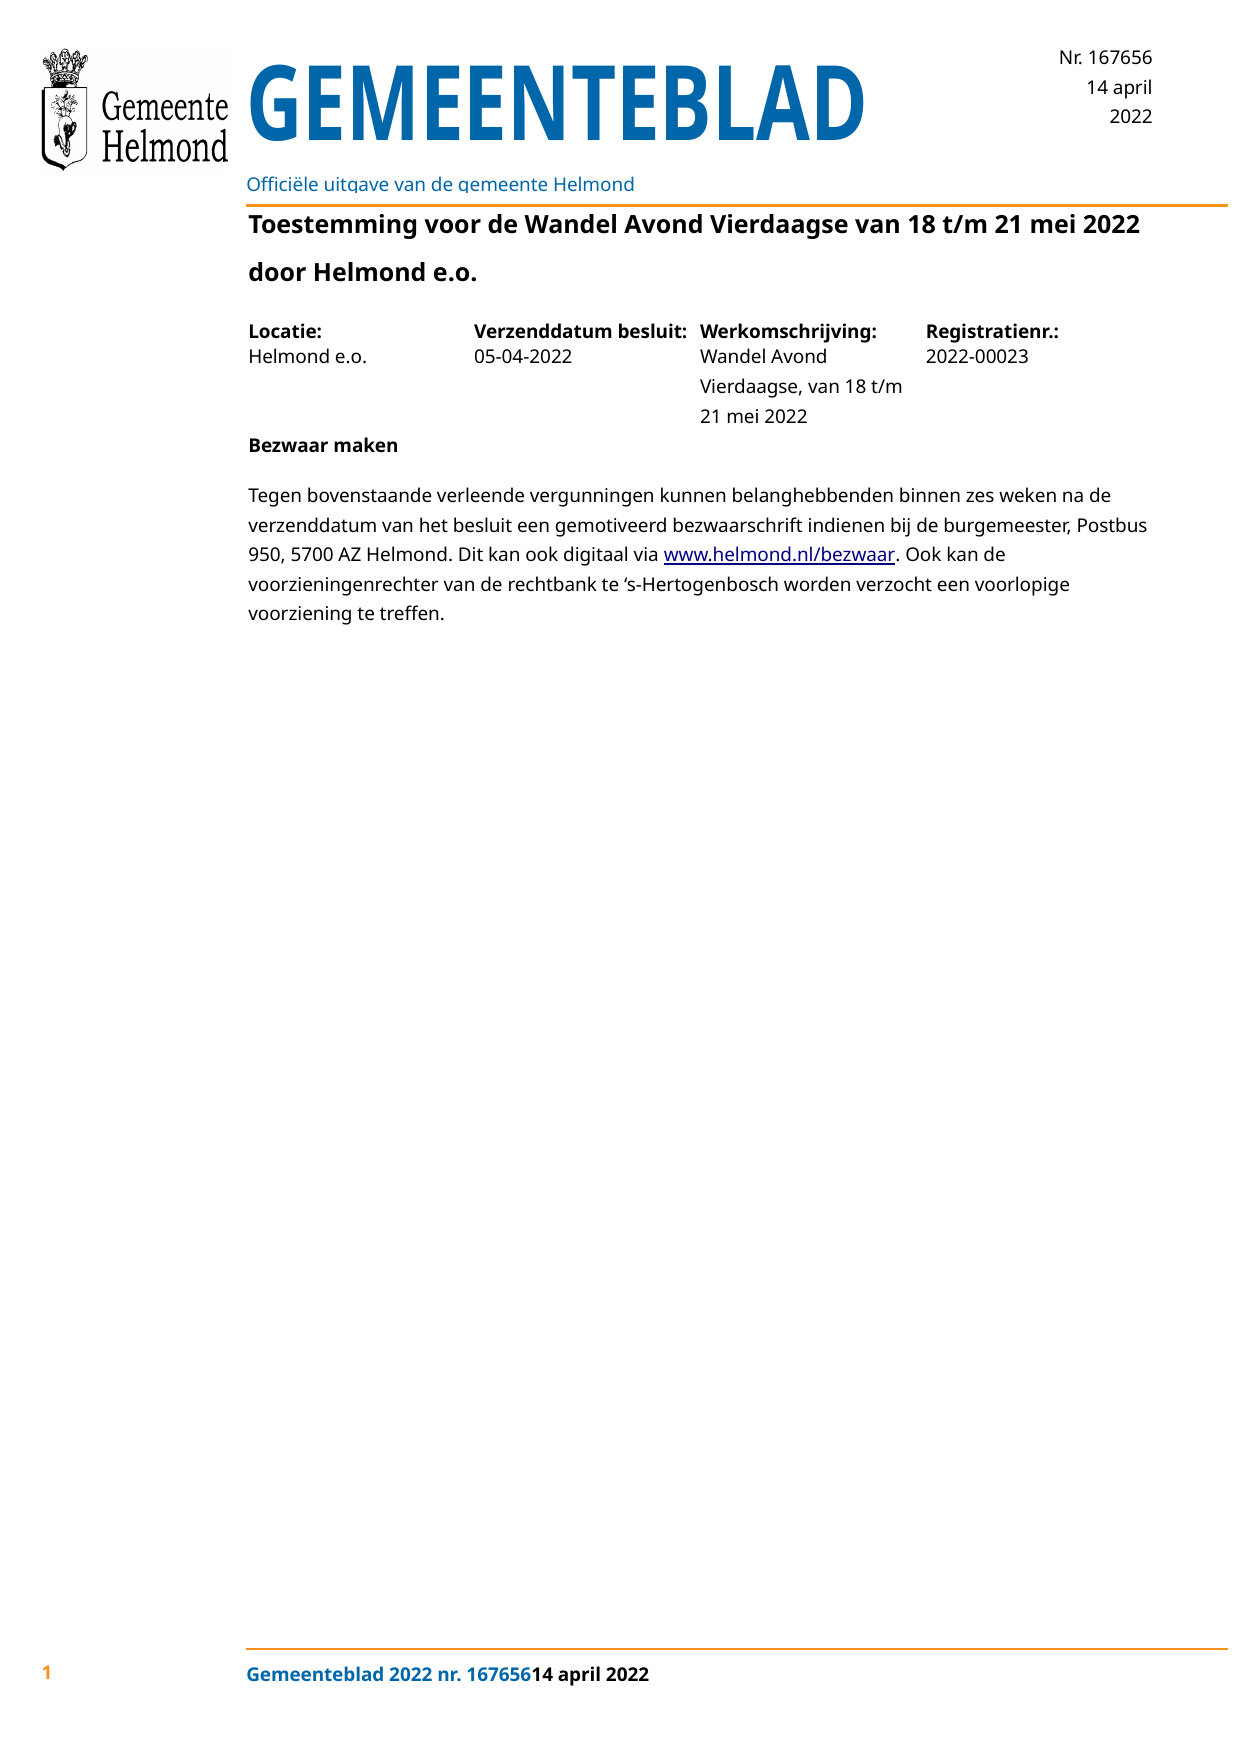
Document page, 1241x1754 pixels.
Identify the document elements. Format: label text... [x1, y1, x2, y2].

table_header Registratienr.: [926, 318, 1152, 344]
table_header Werkomschrijving: [700, 318, 926, 344]
table_header Verzenddatum besluit: [474, 318, 700, 344]
table_cell Wandel Avond Vierdaagse, van 18 t/m 21 mei 2022 [700, 344, 926, 429]
table_cell 05-04-2022 [474, 344, 700, 429]
text Toestemming voor de Wandel Avond Vierdaagse van 18 t/m 21 mei 2022 door Helmond e.o. [248, 207, 1152, 288]
picture [41, 47, 231, 172]
text Tegen bovenstaande verleende vergunningen kunnen belanghebbenden binnen zes weken na de verzenddatum van het besluit een gemotiveerd bezwaarschrift indienen bij de burgemeester, Postbus 950, 5700 AZ Helmond. Dit kan ook digitaal via www.helmond.nl/bezwaar. Ook kan de voorzieningenrechter van de rechtbank te ‘s-Hertogenbosch worden verzocht een voorlopige voorziening te treffen. [248, 482, 1152, 626]
table_header Locatie: [248, 318, 474, 344]
table_cell Helmond e.o. [248, 344, 474, 429]
text Bezwaar maken [248, 432, 1152, 458]
table_cell 2022-00023 [926, 344, 1152, 429]
